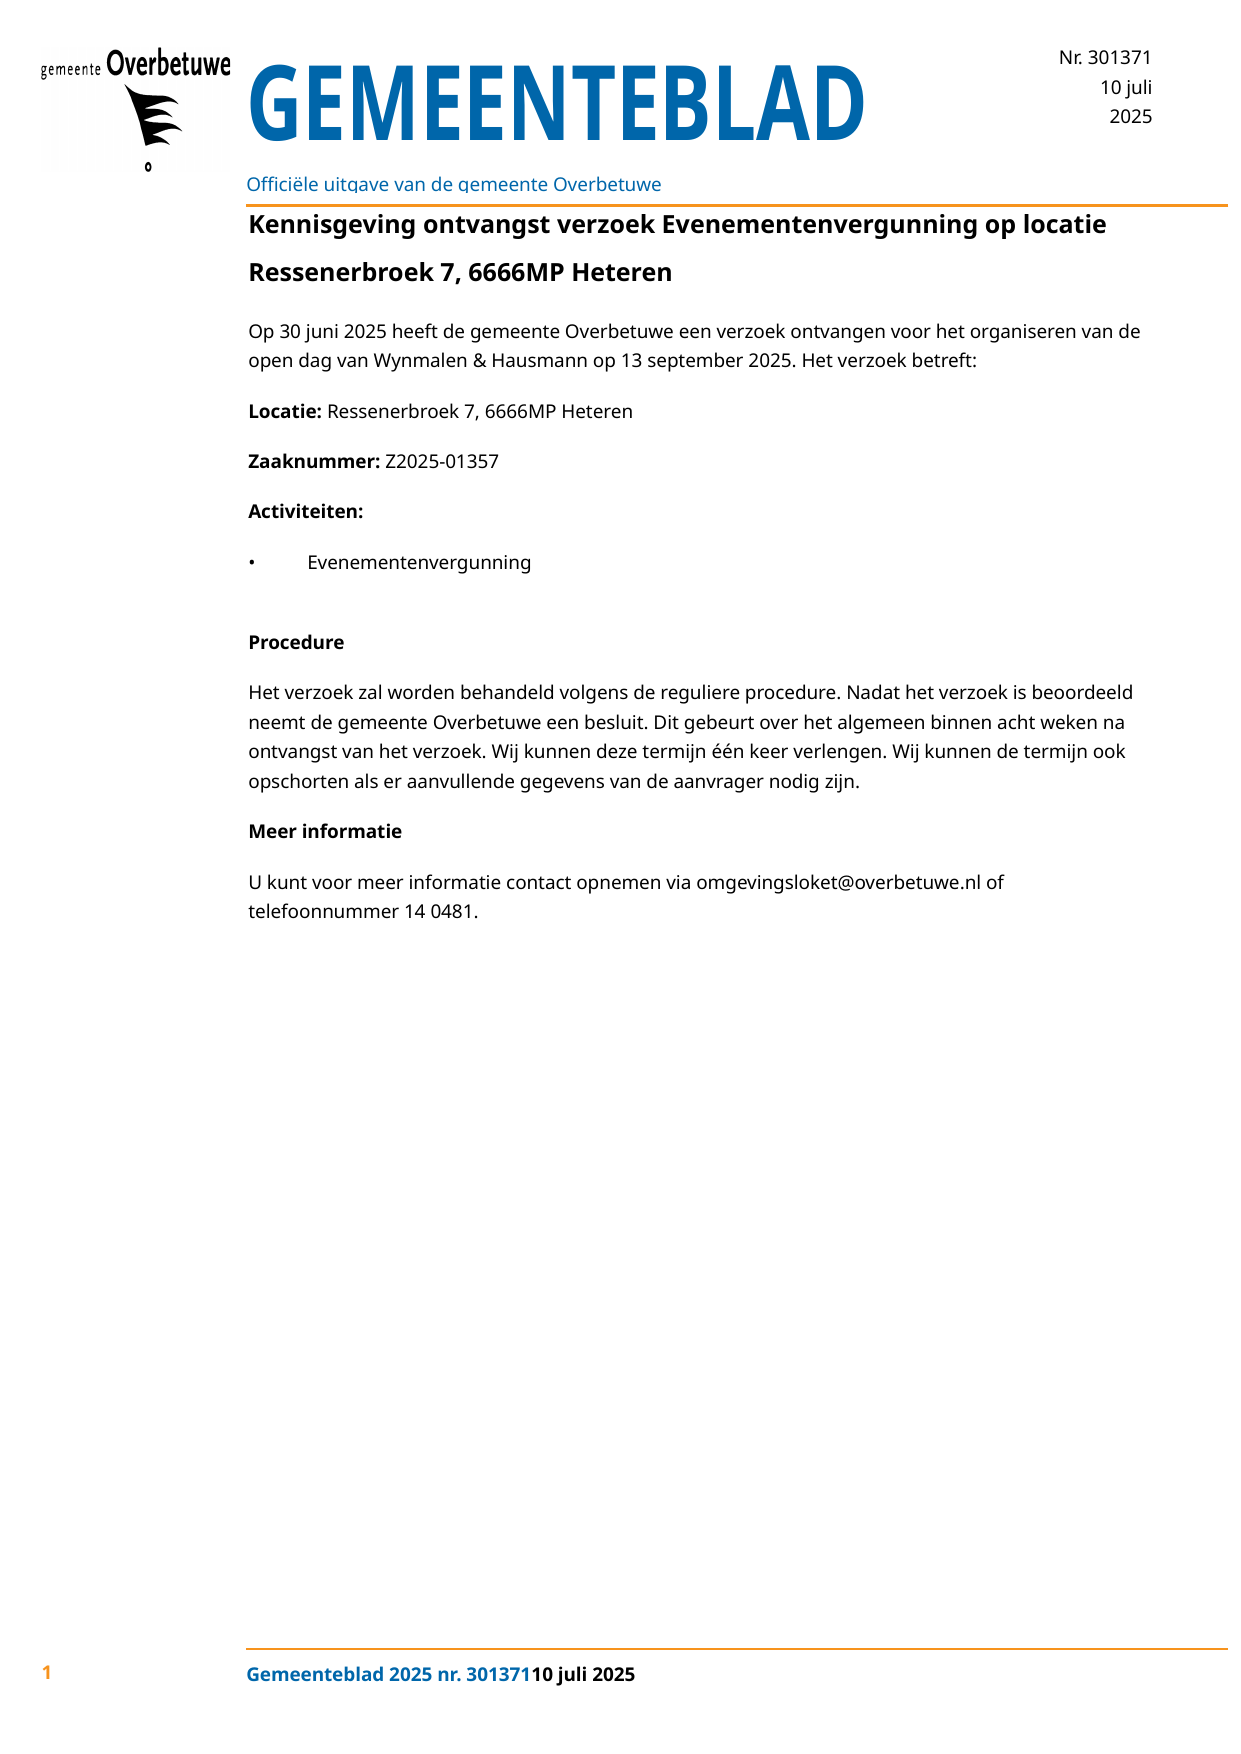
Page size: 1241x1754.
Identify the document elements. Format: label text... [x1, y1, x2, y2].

text Op 30 juni 2025 heeft de gemeente Overbetuwe een verzoek ontvangen voor het organiseren van de open dag van Wynmalen & Hausmann op 13 september 2025. Het verzoek betreft: [248, 318, 1152, 373]
text Activiteiten: [248, 499, 1152, 524]
text U kunt voor meer informatie contact opnemen via omgevingsloket@overbetuwe.nl of telefoonnummer 14 0481. [248, 869, 1152, 924]
picture [41, 47, 231, 172]
text Meer informatie [248, 819, 1152, 844]
text Locatie: Ressenerbroek 7, 6666MP Heteren [248, 398, 1152, 424]
text Kennisgeving ontvangst verzoek Evenementenvergunning op locatie Ressenerbroek 7, 6666MP Heteren [248, 207, 1152, 288]
text Het verzoek zal worden behandeld volgens de reguliere procedure. Nadat het verzoek is beoordeeld neemt de gemeente Overbetuwe een besluit. Dit gebeurt over het algemeen binnen acht weken na ontvangst van het verzoek. Wij kunnen deze termijn één keer verlengen. Wij kunnen de termijn ook opschorten als er aanvullende gegevens van de aanvrager nodig zijn. [248, 679, 1152, 794]
text Zaaknummer: Z2025-01357 [248, 448, 1152, 474]
list Evenementenvergunning [248, 549, 1152, 575]
text Procedure [248, 629, 1152, 655]
